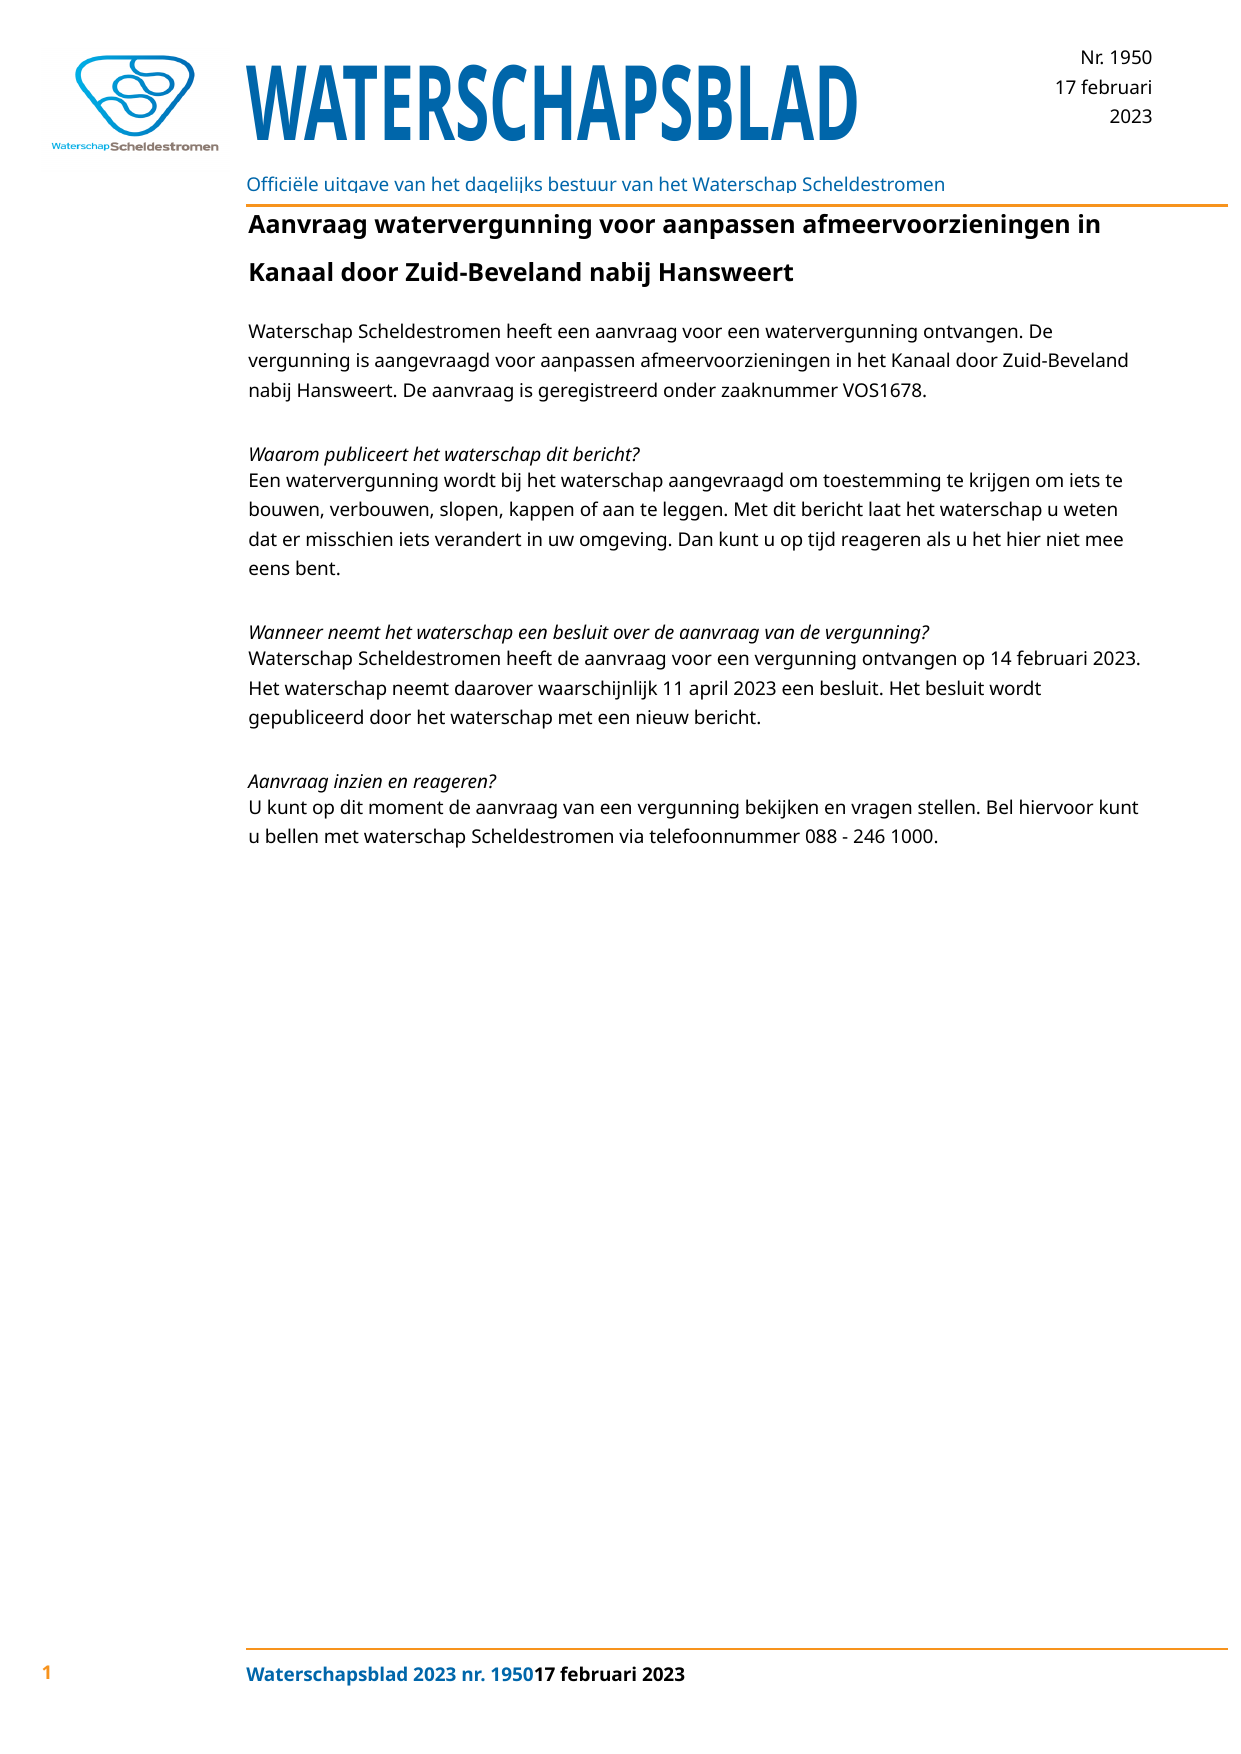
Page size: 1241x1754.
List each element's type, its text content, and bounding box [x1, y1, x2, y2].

text U kunt op dit moment de aanvraag van een vergunning bekijken en vragen stellen. Bel hiervoor kunt u bellen met waterschap Scheldestromen via telefoonnummer 088 - 246 1000. [248, 794, 1152, 849]
picture [41, 47, 231, 172]
text Aanvraag inzien en reageren? [248, 768, 1152, 794]
text Waarom publiceert het waterschap dit bericht? [248, 441, 1152, 467]
text Waterschap Scheldestromen heeft de aanvraag voor een vergunning ontvangen op 14 februari 2023. Het waterschap neemt daarover waarschijnlijk 11 april 2023 een besluit. Het besluit wordt gepubliceerd door het waterschap met een nieuw bericht. [248, 645, 1152, 730]
text Aanvraag watervergunning voor aanpassen afmeervoorzieningen in Kanaal door Zuid-Beveland nabij Hansweert [248, 207, 1152, 288]
text Wanneer neemt het waterschap een besluit over de aanvraag van de vergunning? [248, 619, 1152, 645]
text Waterschap Scheldestromen heeft een aanvraag voor een watervergunning ontvangen. De vergunning is aangevraagd voor aanpassen afmeervoorzieningen in het Kanaal door Zuid-Beveland nabij Hansweert. De aanvraag is geregistreerd onder zaaknummer VOS1678. [248, 318, 1152, 403]
text Een watervergunning wordt bij het waterschap aangevraagd om toestemming te krijgen om iets te bouwen, verbouwen, slopen, kappen of aan te leggen. Met dit bericht laat het waterschap u weten dat er misschien iets verandert in uw omgeving. Dan kunt u op tijd reageren als u het hier niet mee eens bent. [248, 467, 1152, 581]
